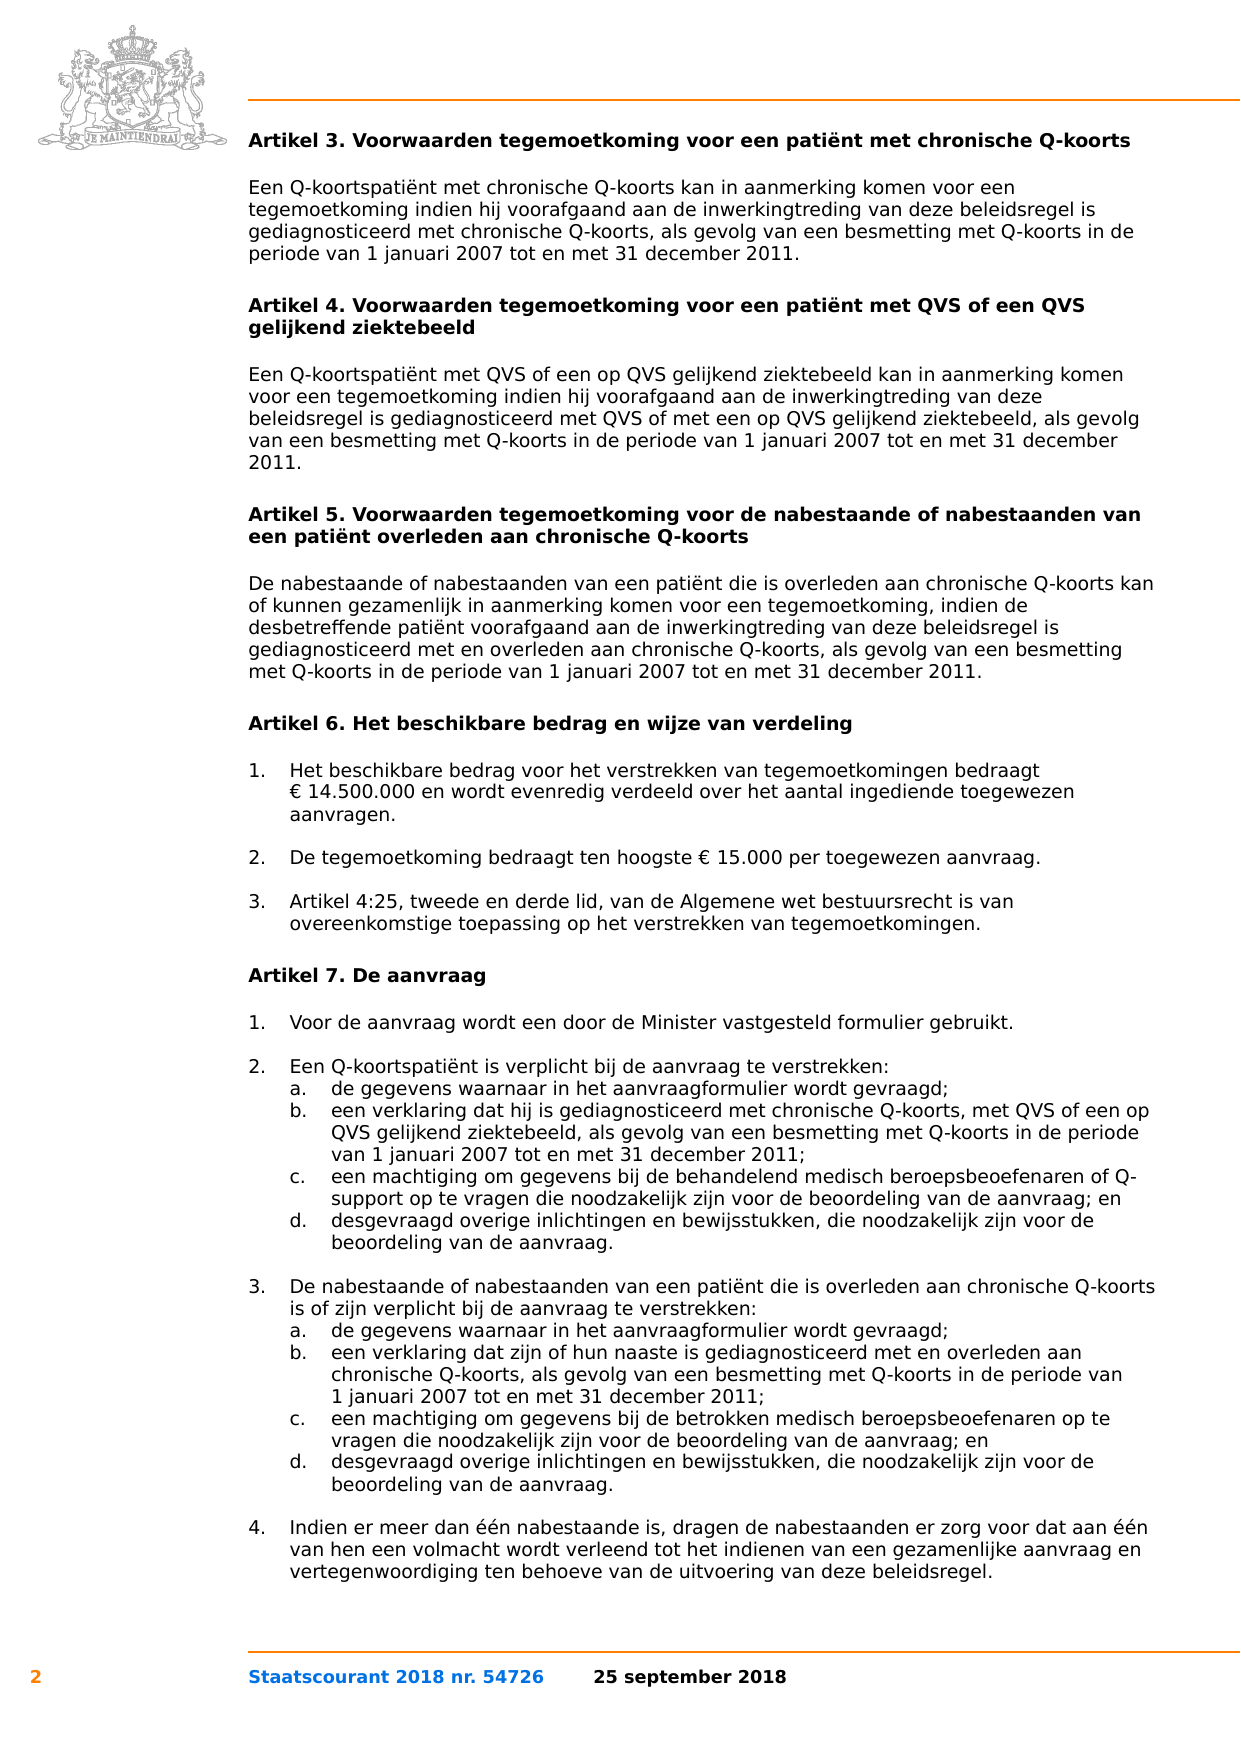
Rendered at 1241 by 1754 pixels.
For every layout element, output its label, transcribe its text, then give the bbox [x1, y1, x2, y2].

text c. een machtiging om gegevens bij de behandelend medisch beroepsbeoefenaren of Q-support op te vragen die noodzakelijk zijn voor de beoordeling van de aanvraag; en [289, 1166, 1163, 1210]
text De nabestaande of nabestaanden van een patiënt die is overleden aan chronische Q-koorts kan of kunnen gezamenlijk in aanmerking komen voor een tegemoetkoming, indien de desbetreffende patiënt voorafgaand aan de inwerkingtreding van deze beleidsregel is gediagnosticeerd met en overleden aan chronische Q-koorts, als gevolg van een besmetting met Q-koorts in de periode van 1 januari 2007 tot en met 31 december 2011. [248, 573, 1163, 682]
subtitle Artikel 7. De aanvraag [248, 965, 1163, 987]
subtitle Artikel 5. Voorwaarden tegemoetkoming voor de nabestaande of nabestaanden van een patiënt overleden aan chronische Q-koorts [248, 504, 1163, 548]
subtitle Artikel 6. Het beschikbare bedrag en wijze van verdeling [248, 712, 1163, 734]
picture [38, 25, 227, 150]
text 2. De tegemoetkoming bedraagt ten hoogste € 15.000 per toegewezen aanvraag. [248, 847, 1163, 869]
text a. de gegevens waarnaar in het aanvraagformulier wordt gevraagd; [289, 1319, 1163, 1342]
text Een Q-koortspatiënt met chronische Q-koorts kan in aanmerking komen voor een tegemoetkoming indien hij voorafgaand aan de inwerkingtreding van deze beleidsregel is gediagnosticeerd met chronische Q-koorts, als gevolg van een besmetting met Q-koorts in de periode van 1 januari 2007 tot en met 31 december 2011. [248, 177, 1163, 265]
text 2. Een Q-koortspatiënt is verplicht bij de aanvraag te verstrekken: [248, 1056, 1163, 1078]
text 3. De nabestaande of nabestaanden van een patiënt die is overleden aan chronische Q-koorts is of zijn verplicht bij de aanvraag te verstrekken: [248, 1276, 1163, 1319]
text 3. Artikel 4:25, tweede en derde lid, van de Algemene wet bestuursrecht is van overeenkomstige toepassing op het verstrekken van tegemoetkomingen. [248, 891, 1163, 935]
text a. de gegevens waarnaar in het aanvraagformulier wordt gevraagd; [289, 1078, 1163, 1100]
subtitle Artikel 3. Voorwaarden tegemoetkoming voor een patiënt met chronische Q-koorts [248, 130, 1163, 152]
text 1. Voor de aanvraag wordt een door de Minister vastgesteld formulier gebruikt. [248, 1012, 1163, 1034]
text c. een machtiging om gegevens bij de betrokken medisch beroepsbeoefenaren op te vragen die noodzakelijk zijn voor de beoordeling van de aanvraag; en [289, 1407, 1163, 1451]
text 4. Indien er meer dan één nabestaande is, dragen de nabestaanden er zorg voor dat aan één van hen een volmacht wordt verleend tot het indienen van een gezamenlijke aanvraag en vertegenwoordiging ten behoeve van de uitvoering van deze beleidsregel. [248, 1517, 1163, 1583]
text b. een verklaring dat hij is gediagnosticeerd met chronische Q-koorts, met QVS of een op QVS gelijkend ziektebeeld, als gevolg van een besmetting met Q-koorts in de periode van 1 januari 2007 tot en met 31 december 2011; [289, 1100, 1163, 1166]
text Een Q-koortspatiënt met QVS of een op QVS gelijkend ziektebeeld kan in aanmerking komen voor een tegemoetkoming indien hij voorafgaand aan de inwerkingtreding van deze beleidsregel is gediagnosticeerd met QVS of met een op QVS gelijkend ziektebeeld, als gevolg van een besmetting met Q-koorts in de periode van 1 januari 2007 tot en met 31 december 2011. [248, 364, 1163, 474]
text 1. Het beschikbare bedrag voor het verstrekken van tegemoetkomingen bedraagt € 14.500.000 en wordt evenredig verdeeld over het aantal ingediende toegewezen aanvragen. [248, 759, 1163, 825]
text d. desgevraagd overige inlichtingen en bewijsstukken, die noodzakelijk zijn voor de beoordeling van de aanvraag. [289, 1210, 1163, 1254]
text b. een verklaring dat zijn of hun naaste is gediagnosticeerd met en overleden aan chronische Q-koorts, als gevolg van een besmetting met Q-koorts in de periode van 1 januari 2007 tot en met 31 december 2011; [289, 1342, 1163, 1407]
text d. desgevraagd overige inlichtingen en bewijsstukken, die noodzakelijk zijn voor de beoordeling van de aanvraag. [289, 1451, 1163, 1495]
subtitle Artikel 4. Voorwaarden tegemoetkoming voor een patiënt met QVS of een QVS gelijkend ziektebeeld [248, 295, 1163, 339]
